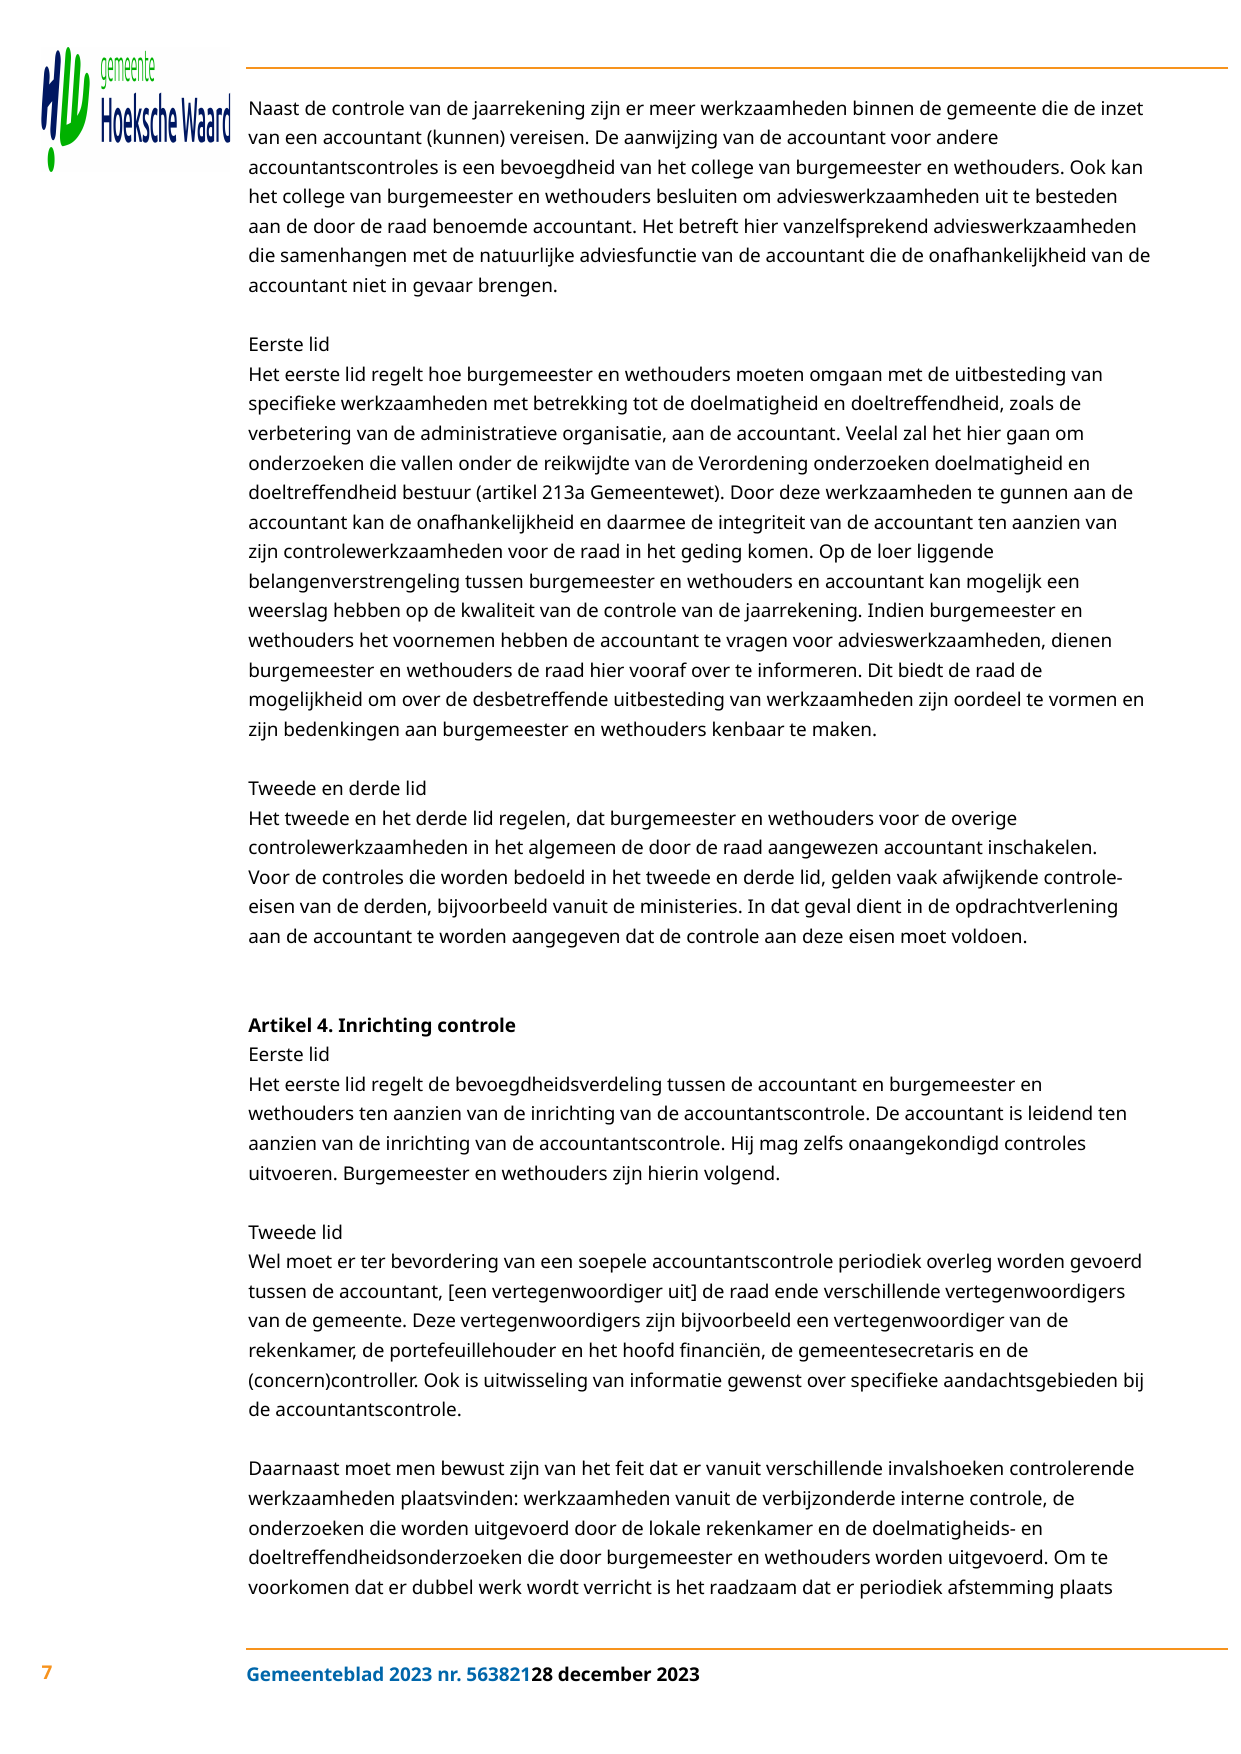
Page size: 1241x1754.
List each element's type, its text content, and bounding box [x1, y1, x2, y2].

picture [41, 47, 231, 172]
text Eerste lid [248, 1041, 1152, 1067]
text Artikel 4. Inrichting controle [248, 1012, 1152, 1038]
text Tweede lid [248, 1219, 1152, 1245]
text Eerste lid [248, 331, 1152, 357]
text Het eerste lid regelt hoe burgemeester en wethouders moeten omgaan met de uitbesteding van specifieke werkzaamheden met betrekking tot de doelmatigheid en doeltreffendheid, zoals de verbetering van de administratieve organisatie, aan de accountant. Veelal zal het hier gaan om onderzoeken die vallen onder de reikwijdte van de Verordening onderzoeken doelmatigheid en doeltreffendheid bestuur (artikel 213a Gemeentewet). Door deze werkzaamheden te gunnen aan de accountant kan de onafhankelijkheid en daarmee de integriteit van de accountant ten aanzien van zijn controlewerkzaamheden voor de raad in het geding komen. Op de loer liggende belangenverstrengeling tussen burgemeester en wethouders en accountant kan mogelijk een weerslag hebben op de kwaliteit van de controle van de jaarrekening. Indien burgemeester en wethouders het voornemen hebben de accountant te vragen voor advieswerkzaamheden, dienen burgemeester en wethouders de raad hier vooraf over te informeren. Dit biedt de raad de mogelijkheid om over de desbetreffende uitbesteding van werkzaamheden zijn oordeel te vormen en zijn bedenkingen aan burgemeester en wethouders kenbaar te maken. [248, 361, 1152, 742]
text Tweede en derde lid [248, 775, 1152, 801]
text Voor de controles die worden bedoeld in het tweede en derde lid, gelden vaak afwijkende controle-eisen van de derden, bijvoorbeeld vanuit de ministeries. In dat geval dient in de opdrachtverlening aan de accountant te worden aangegeven dat de controle aan deze eisen moet voldoen. [248, 864, 1152, 949]
text Naast de controle van de jaarrekening zijn er meer werkzaamheden binnen de gemeente die de inzet van een accountant (kunnen) vereisen. De aanwijzing van de accountant voor andere accountantscontroles is een bevoegdheid van het college van burgemeester en wethouders. Ook kan het college van burgemeester en wethouders besluiten om advieswerkzaamheden uit te besteden aan de door de raad benoemde accountant. Het betreft hier vanzelfsprekend advieswerkzaamheden die samenhangen met de natuurlijke adviesfunctie van de accountant die de onafhankelijkheid van de accountant niet in gevaar brengen. [248, 95, 1152, 298]
text Het eerste lid regelt de bevoegdheidsverdeling tussen de accountant en burgemeester en wethouders ten aanzien van de inrichting van de accountantscontrole. De accountant is leidend ten aanzien van de inrichting van de accountantscontrole. Hij mag zelfs onaangekondigd controles uitvoeren. Burgemeester en wethouders zijn hierin volgend. [248, 1071, 1152, 1186]
text Wel moet er ter bevordering van een soepele accountantscontrole periodiek overleg worden gevoerd tussen de accountant, [een vertegenwoordiger uit] de raad ende verschillende vertegenwoordigers van de gemeente. Deze vertegenwoordigers zijn bijvoorbeeld een vertegenwoordiger van de rekenkamer, de portefeuillehouder en het hoofd financiën, de gemeentesecretaris en de (concern)controller. Ook is uitwisseling van informatie gewenst over specifieke aandachtsgebieden bij de accountantscontrole. [248, 1248, 1152, 1422]
text Daarnaast moet men bewust zijn van het feit dat er vanuit verschillende invalshoeken controlerende werkzaamheden plaatsvinden: werkzaamheden vanuit de verbijzonderde interne controle, de onderzoeken die worden uitgevoerd door de lokale rekenkamer en de doelmatigheids- en doeltreffendheidsonderzoeken die door burgemeester en wethouders worden uitgevoerd. Om te voorkomen dat er dubbel werk wordt verricht is het raadzaam dat er periodiek afstemming plaats [248, 1456, 1152, 1600]
text Het tweede en het derde lid regelen, dat burgemeester en wethouders voor de overige controlewerkzaamheden in het algemeen de door de raad aangewezen accountant inschakelen. [248, 805, 1152, 860]
